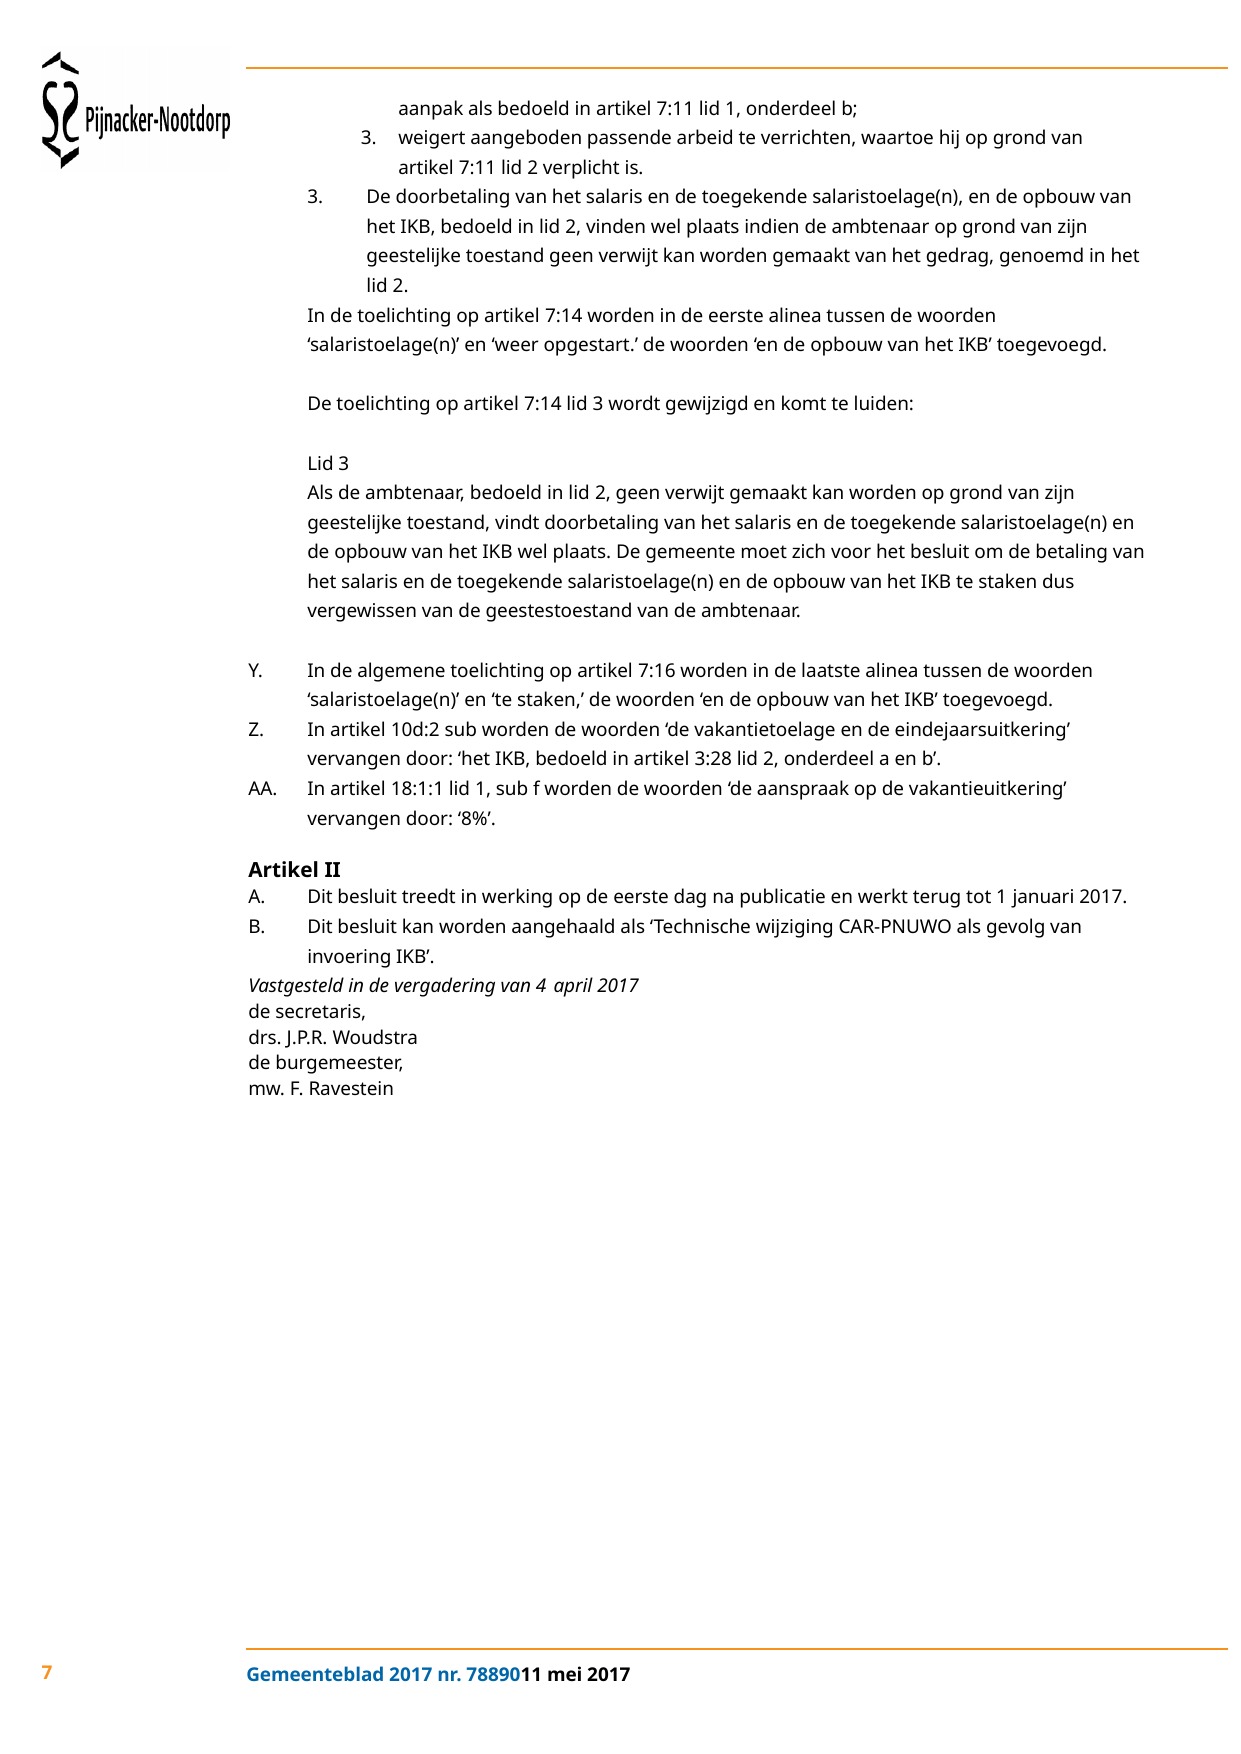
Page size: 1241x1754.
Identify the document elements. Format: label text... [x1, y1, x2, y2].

list aanpak als bedoeld in artikel 7:11 lid 1, onderdeel b; [361, 95, 1152, 121]
list In de toelichting op artikel 7:14 worden in de eerste alinea tussen de woorden ‘salaristoelage(n)’ en ‘weer opgestart.’ de woorden ‘en de opbouw van het IKB’ toegevoegd. [248, 302, 1152, 357]
list De toelichting op artikel 7:14 lid 3 wordt gewijzigd en komt te luiden: [248, 391, 1152, 416]
list Lid 3 [248, 450, 1152, 476]
list weigert aangeboden passende arbeid te verrichten, waartoe hij op grond van artikel 7:11 lid 2 verplicht is. [361, 124, 1152, 180]
list In artikel 18:1:1 lid 1, sub f worden de woorden ‘de aanspraak op de vakantieuitkering’ vervangen door: ‘8%’. [248, 775, 1152, 831]
text drs. J.P.R. Woudstra [248, 1024, 1152, 1049]
list Als de ambtenaar, bedoeld in lid 2, geen verwijt gemaakt kan worden op grond van zijn geestelijke toestand, vindt doorbetaling van het salaris en de toegekende salaristoelage(n) en de opbouw van het IKB wel plaats. De gemeente moet zich voor het besluit om de betaling van het salaris en de toegekende salaristoelage(n) en de opbouw van het IKB te staken dus vergewissen van de geestestoestand van de ambtenaar. [248, 479, 1152, 623]
text Artikel II [248, 855, 1152, 884]
text de secretaris, [248, 998, 1152, 1024]
list Dit besluit treedt in werking op de eerste dag na publicatie en werkt terug tot 1 januari 2017. [248, 884, 1152, 909]
list Dit besluit kan worden aangehaald als ‘Technische wijziging CAR-PNUWO als gevolg van invoering IKB’. [248, 913, 1152, 968]
list In artikel 10d:2 sub worden de woorden ‘de vakantietoelage en de eindejaarsuitkering’ vervangen door: ‘het IKB, bedoeld in artikel 3:28 lid 2, onderdeel a en b’. [248, 716, 1152, 771]
list De doorbetaling van het salaris en de toegekende salaristoelage(n), en de opbouw van het IKB, bedoeld in lid 2, vinden wel plaats indien de ambtenaar op grond van zijn geestelijke toestand geen verwijt kan worden gemaakt van het gedrag, genoemd in het lid 2. [307, 183, 1152, 298]
text de burgemeester, [248, 1049, 1152, 1075]
text Vastgesteld in de vergadering van 4 april 2017 [248, 972, 1152, 998]
text mw. F. Ravestein [248, 1075, 1152, 1101]
picture [41, 47, 231, 172]
list In de algemene toelichting op artikel 7:16 worden in de laatste alinea tussen de woorden ‘salaristoelage(n)’ en ‘te staken,’ de woorden ‘en de opbouw van het IKB’ toegevoegd. [248, 657, 1152, 712]
